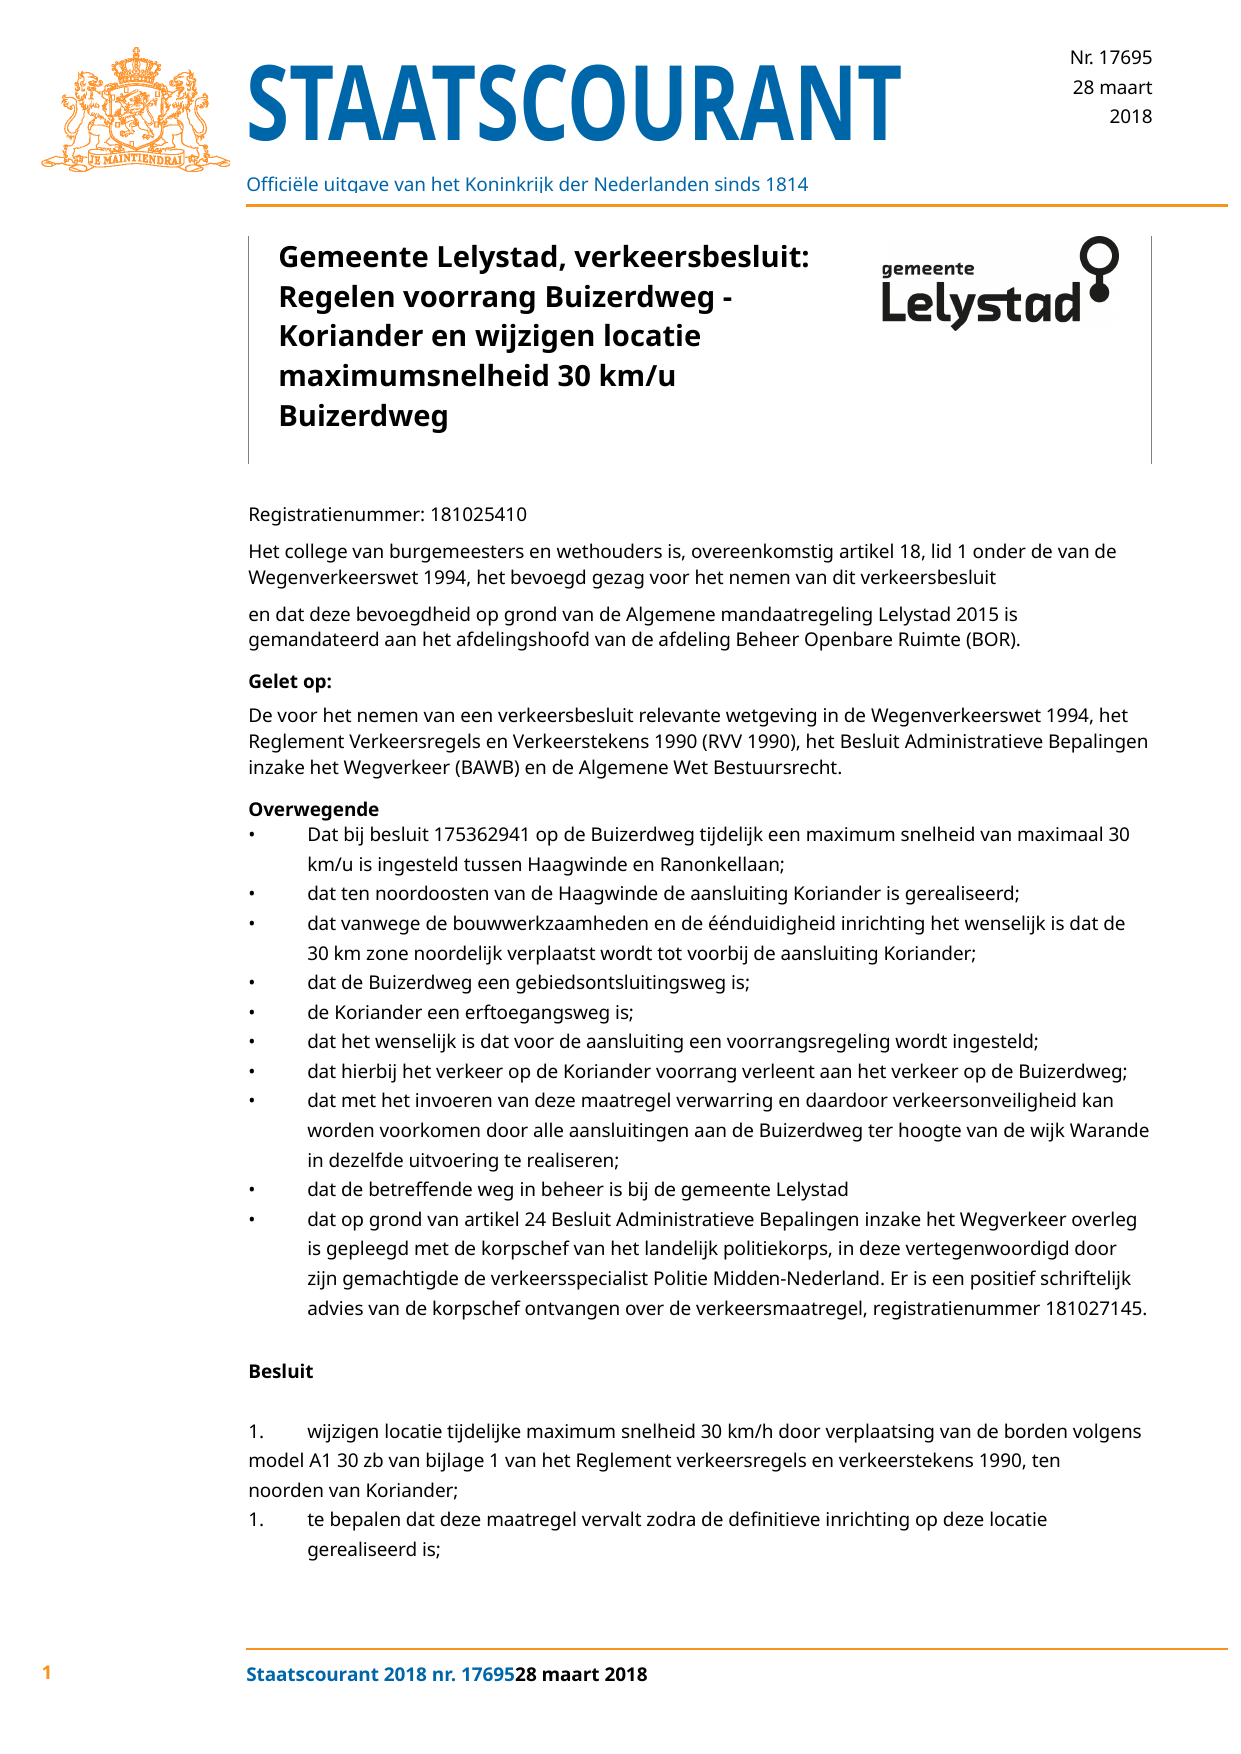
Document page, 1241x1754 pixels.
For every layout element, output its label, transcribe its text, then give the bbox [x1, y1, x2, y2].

list dat de betreffende weg in beheer is bij de gemeente Lelystad [248, 1176, 1152, 1202]
list dat ten noordoosten van de Haagwinde de aansluiting Koriander is gerealiseerd; [248, 881, 1152, 906]
list wijzigen locatie tijdelijke maximum snelheid 30 km/h door verplaatsing van de borden volgens [248, 1418, 1152, 1444]
picture [882, 236, 1119, 331]
list dat de Buizerdweg een gebiedsontsluitingsweg is; [248, 969, 1152, 995]
list Dat bij besluit 175362941 op de Buizerdweg tijdelijk een maximum snelheid van maximaal 30 km/u is ingesteld tussen Haagwinde en Ranonkellaan; [248, 821, 1152, 877]
list dat op grond van artikel 24 Besluit Administratieve Bepalingen inzake het Wegverkeer overleg is gepleegd met de korpschef van het landelijk politiekorps, in deze vertegenwoordigd door zijn gemachtigde de verkeersspecialist Politie Midden-Nederland. Er is een positief schriftelijk advies van de korpschef ontvangen over de verkeersmaatregel, registratienummer 181027145. [248, 1206, 1152, 1321]
table_header Gemeente Lelystad, verkeersbesluit: Regelen voorrang Buizerdweg - Koriander en wijzigen locatie maximumsnelheid 30 km/u Buizerdweg [249, 236, 850, 464]
text en dat deze bevoegdheid op grond van de Algemene mandaatregeling Lelystad 2015 is gemandateerd aan het afdelingshoofd van de afdeling Beheer Openbare Ruimte (BOR). [248, 601, 1152, 652]
text Het college van burgemeesters en wethouders is, overeenkomstig artikel 18, lid 1 onder de van de Wegenverkeerswet 1994, het bevoegd gezag voor het nemen van dit verkeersbesluit [248, 538, 1152, 590]
text Gelet op: [248, 668, 1152, 694]
picture [41, 47, 231, 172]
text Besluit [248, 1359, 1152, 1384]
text model A1 30 zb van bijlage 1 van het Reglement verkeersregels en verkeerstekens 1990, ten [248, 1447, 1152, 1473]
table_header [850, 236, 1151, 464]
text Registratienummer: 181025410 [248, 502, 1152, 527]
list de Koriander een erftoegangsweg is; [248, 999, 1152, 1025]
list dat hierbij het verkeer op de Koriander voorrang verleent aan het verkeer op de Buizerdweg; [248, 1058, 1152, 1084]
list dat met het invoeren van deze maatregel verwarring en daardoor verkeersonveiligheid kan worden voorkomen door alle aansluitingen aan de Buizerdweg ter hoogte van de wijk Warande in dezelfde uitvoering te realiseren; [248, 1088, 1152, 1173]
list dat vanwege de bouwwerkzaamheden en de éénduidigheid inrichting het wenselijk is dat de 30 km zone noordelijk verplaatst wordt tot voorbij de aansluiting Koriander; [248, 910, 1152, 966]
text Overwegende [248, 796, 1152, 821]
list te bepalen dat deze maatregel vervalt zodra de definitieve inrichting op deze locatie gerealiseerd is; [248, 1507, 1152, 1562]
text noorden van Koriander; [248, 1477, 1152, 1503]
list dat het wenselijk is dat voor de aansluiting een voorrangsregeling wordt ingesteld; [248, 1028, 1152, 1054]
text De voor het nemen van een verkeersbesluit relevante wetgeving in de Wegenverkeerswet 1994, het Reglement Verkeersregels en Verkeerstekens 1990 (RVV 1990), het Besluit Administratieve Bepalingen inzake het Wegverkeer (BAWB) en de Algemene Wet Bestuursrecht. [248, 702, 1152, 779]
